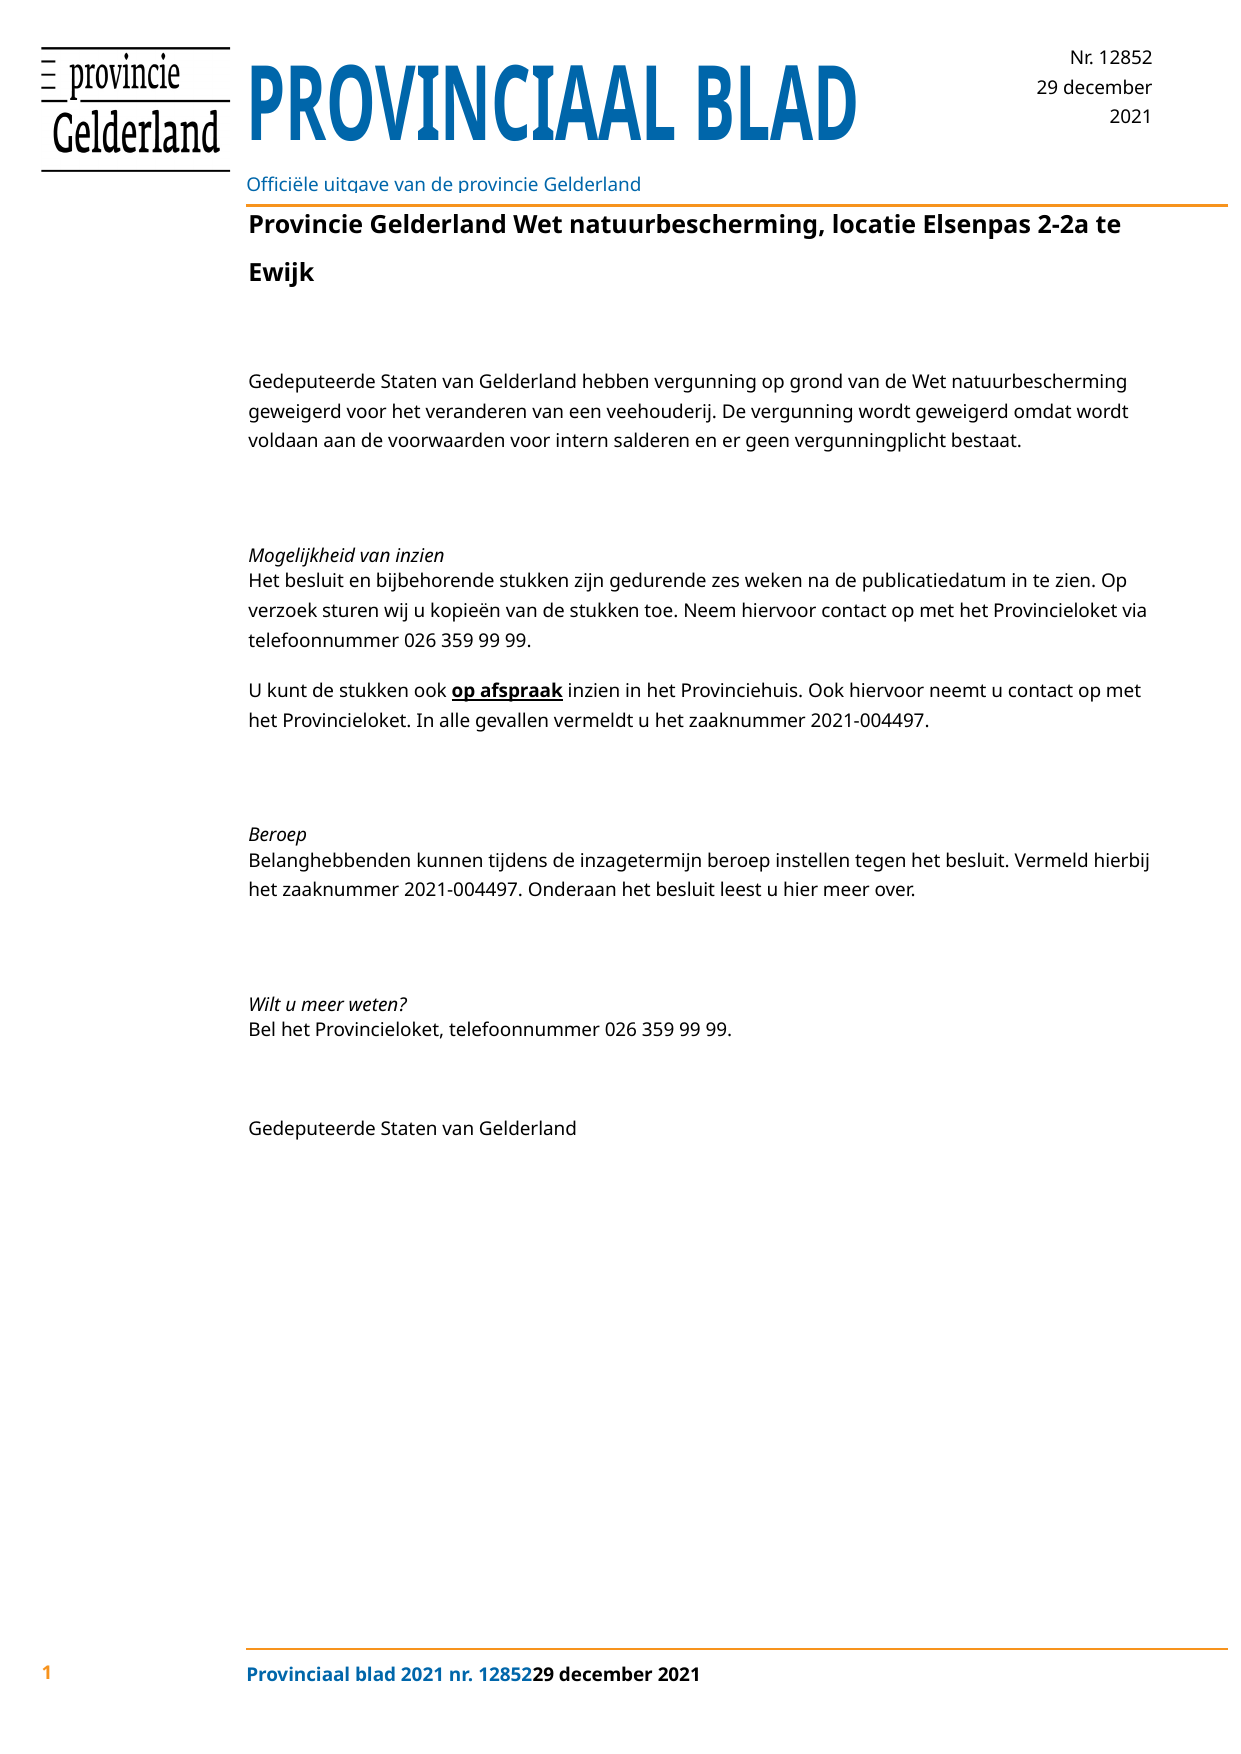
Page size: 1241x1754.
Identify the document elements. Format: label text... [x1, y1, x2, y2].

text Beroep [248, 821, 1152, 847]
text Provincie Gelderland Wet natuurbescherming, locatie Elsenpas 2-2a te Ewijk [248, 207, 1152, 288]
text Wilt u meer weten? [248, 991, 1152, 1017]
text Gedeputeerde Staten van Gelderland hebben vergunning op grond van de Wet natuurbescherming geweigerd voor het veranderen van een veehouderij. De vergunning wordt geweigerd omdat wordt voldaan aan de voorwaarden voor intern salderen en er geen vergunningplicht bestaat. [248, 368, 1152, 453]
text Het besluit en bijbehorende stukken zijn gedurende zes weken na de publicatiedatum in te zien. Op verzoek sturen wij u kopieën van de stukken toe. Neem hiervoor contact op met het Provincieloket via telefoonnummer 026 359 99 99. [248, 568, 1152, 652]
text U kunt de stukken ook op afspraak inzien in het Provinciehuis. Ook hiervoor neemt u contact op met het Provincieloket. In alle gevallen vermeldt u het zaaknummer 2021-004497. [248, 677, 1152, 732]
text Bel het Provincieloket, telefoonnummer 026 359 99 99. [248, 1017, 1152, 1042]
text Belanghebbenden kunnen tijdens de inzagetermijn beroep instellen tegen het besluit. Vermeld hierbij het zaaknummer 2021-004497. Onderaan het besluit leest u hier meer over. [248, 847, 1152, 902]
text Mogelijkheid van inzien [248, 542, 1152, 568]
text Gedeputeerde Staten van Gelderland [248, 1115, 1152, 1141]
picture [41, 47, 231, 172]
